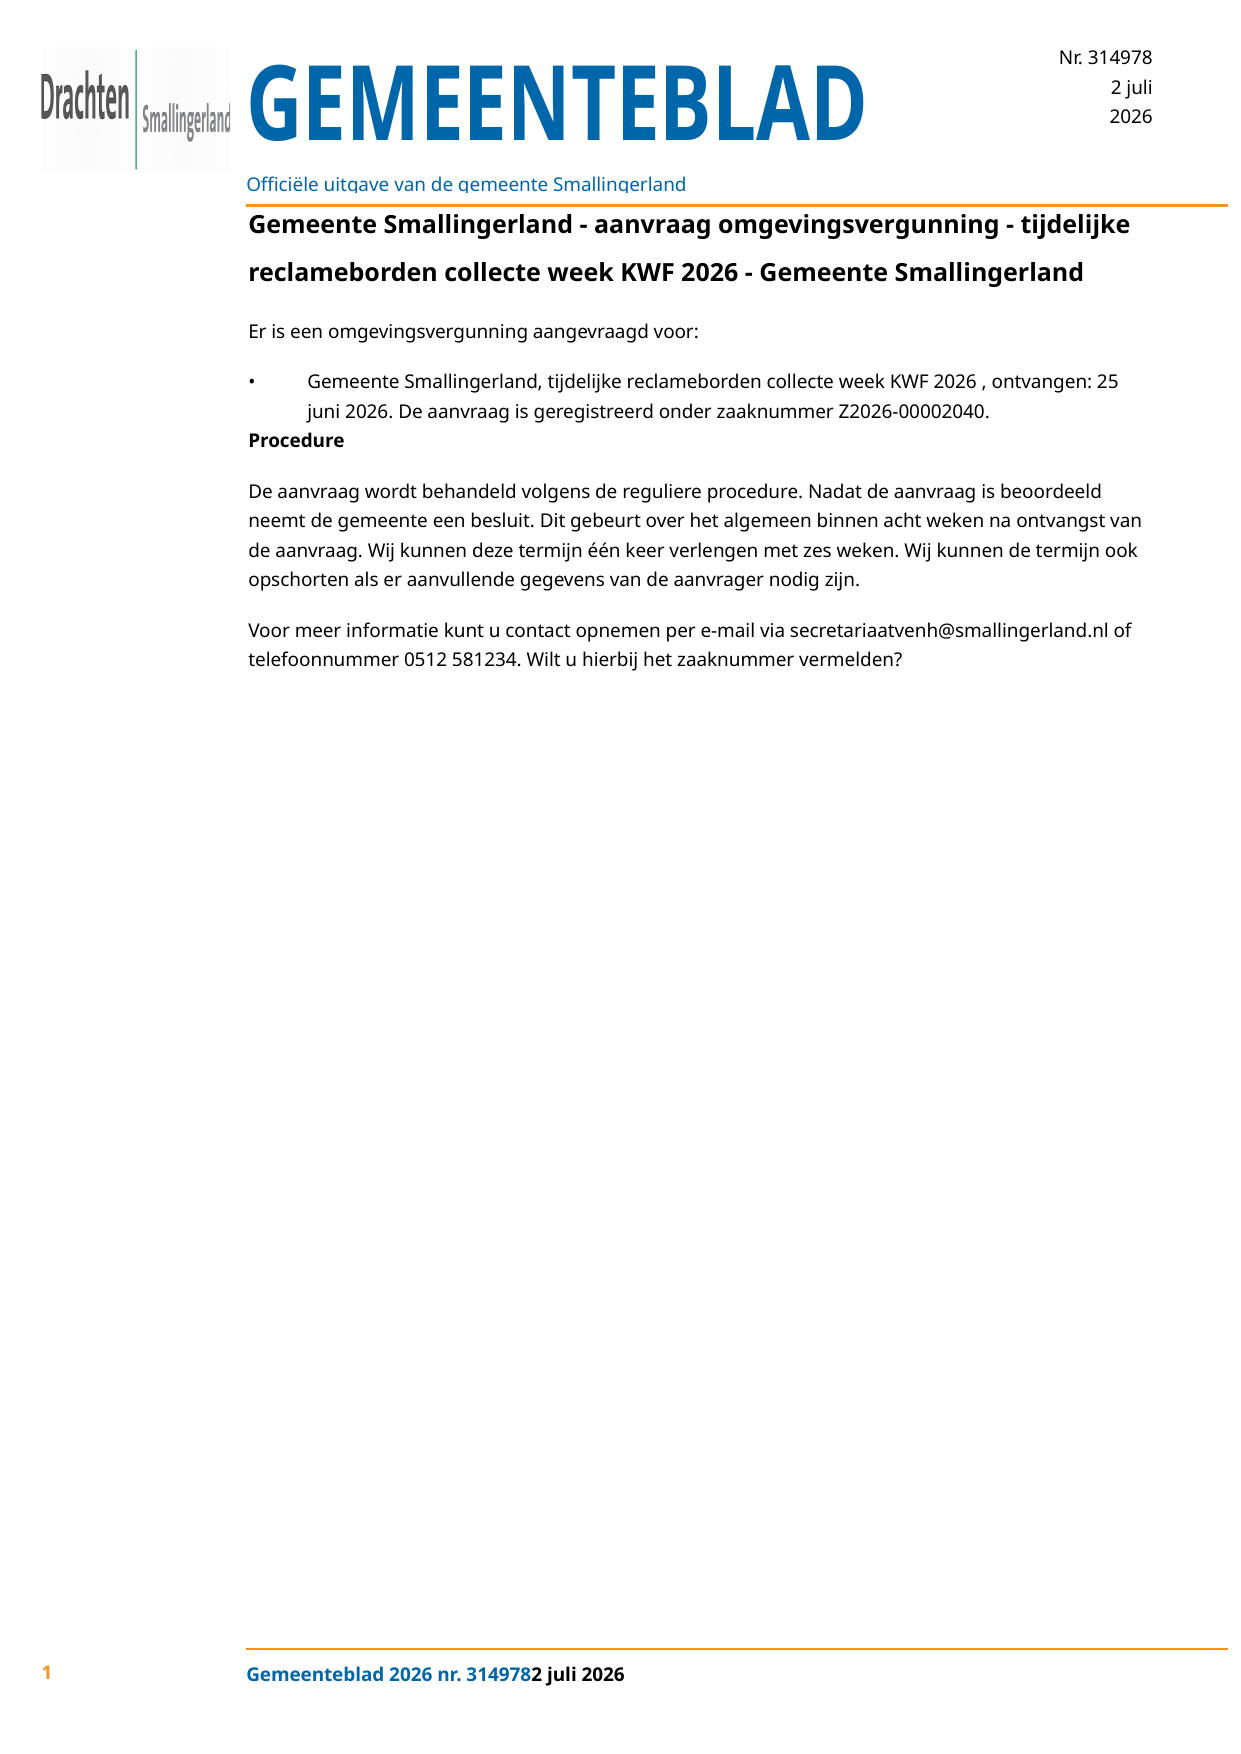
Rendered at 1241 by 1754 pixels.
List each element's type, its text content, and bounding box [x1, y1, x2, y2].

list Gemeente Smallingerland, tijdelijke reclameborden collecte week KWF 2026 , ontvangen: 25 juni 2026. De aanvraag is geregistreerd onder zaaknummer Z2026-00002040. [248, 368, 1152, 424]
text Er is een omgevingsvergunning aangevraagd voor: [248, 318, 1152, 344]
text Voor meer informatie kunt u contact opnemen per e-mail via secretariaatvenh@smallingerland.nl of telefoonnummer 0512 581234. Wilt u hierbij het zaaknummer vermelden? [248, 617, 1152, 672]
text Procedure [248, 427, 1152, 453]
picture [41, 47, 231, 172]
text De aanvraag wordt behandeld volgens de reguliere procedure. Nadat de aanvraag is beoordeeld neemt de gemeente een besluit. Dit gebeurt over het algemeen binnen acht weken na ontvangst van de aanvraag. Wij kunnen deze termijn één keer verlengen met zes weken. Wij kunnen de termijn ook opschorten als er aanvullende gegevens van de aanvrager nodig zijn. [248, 478, 1152, 592]
text Gemeente Smallingerland - aanvraag omgevingsvergunning - tijdelijke reclameborden collecte week KWF 2026 - Gemeente Smallingerland [248, 207, 1152, 288]
